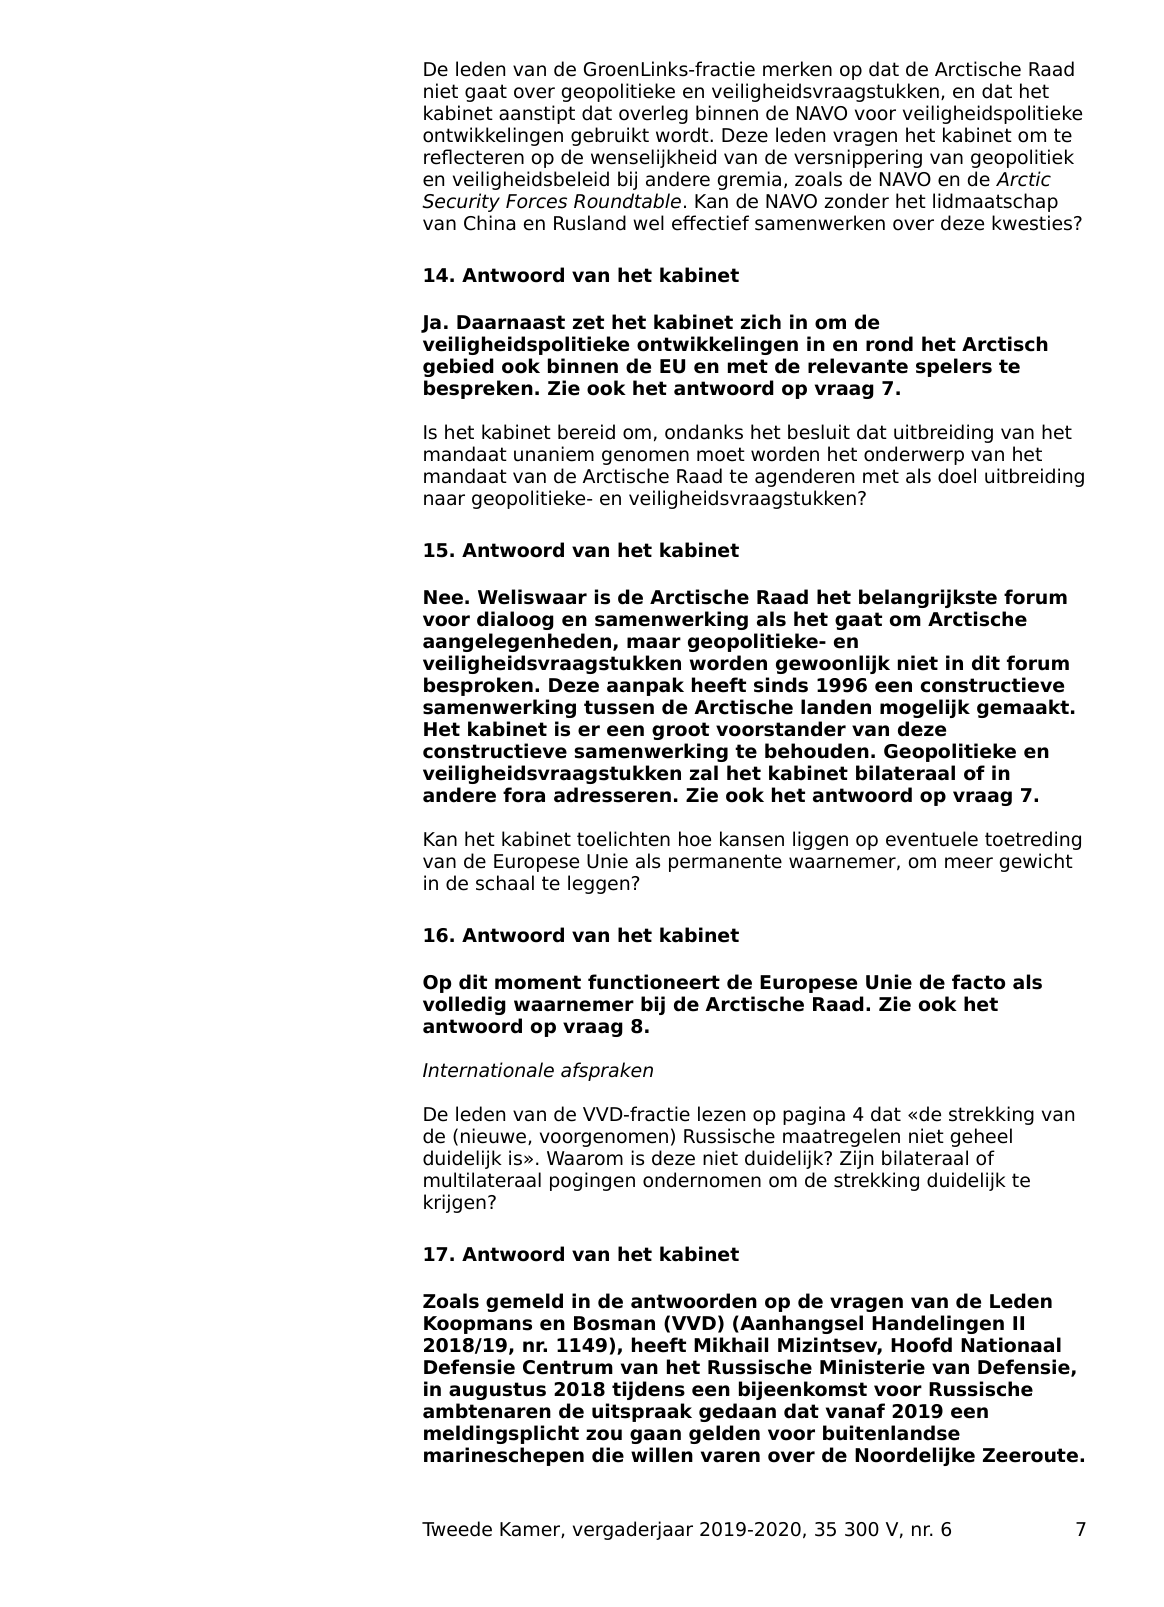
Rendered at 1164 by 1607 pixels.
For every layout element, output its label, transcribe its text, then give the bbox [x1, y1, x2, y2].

text Zoals gemeld in de antwoorden op de vragen van de Leden Koopmans en Bosman (VVD) (Aanhangsel Handelingen II 2018/19, nr. 1149), heeft Mikhail Mizintsev, Hoofd Nationaal Defensie Centrum van het Russische Ministerie van Defensie, in augustus 2018 tijdens een bijeenkomst voor Russische ambtenaren de uitspraak gedaan dat vanaf 2019 een meldingsplicht zou gaan gelden voor buitenlandse marineschepen die willen varen over de Noordelijke Zeeroute. [422, 1291, 1087, 1467]
text Ja. Daarnaast zet het kabinet zich in om de veiligheidspolitieke ontwikkelingen in en rond het Arctisch gebied ook binnen de EU en met de relevante spelers te bespreken. Zie ook het antwoord op vraag 7. [422, 312, 1087, 400]
text Is het kabinet bereid om, ondanks het besluit dat uitbreiding van het mandaat unaniem genomen moet worden het onderwerp van het mandaat van de Arctische Raad te agenderen met als doel uitbreiding naar geopolitieke- en veiligheidsvraagstukken? [422, 422, 1087, 510]
subtitle 16. Antwoord van het kabinet [422, 925, 1087, 947]
text De leden van de GroenLinks-fractie merken op dat de Arctische Raad niet gaat over geopolitieke en veiligheidsvraagstukken, en dat het kabinet aanstipt dat overleg binnen de NAVO voor veiligheidspolitieke ontwikkelingen gebruikt wordt. Deze leden vragen het kabinet om te reflecteren op de wenselijkheid van de versnippering van geopolitiek en veiligheidsbeleid bij andere gremia, zoals de NAVO en de Arctic Security Forces Roundtable. Kan de NAVO zonder het lidmaatschap van China en Rusland wel effectief samenwerken over deze kwesties? [422, 59, 1087, 235]
text De leden van de VVD-fractie lezen op pagina 4 dat «de strekking van de (nieuwe, voorgenomen) Russische maatregelen niet geheel duidelijk is». Waarom is deze niet duidelijk? Zijn bilateraal of multilateraal pogingen ondernomen om de strekking duidelijk te krijgen? [422, 1104, 1087, 1214]
text Nee. Weliswaar is de Arctische Raad het belangrijkste forum voor dialoog en samenwerking als het gaat om Arctische aangelegenheden, maar geopolitieke- en veiligheidsvraagstukken worden gewoonlijk niet in dit forum besproken. Deze aanpak heeft sinds 1996 een constructieve samenwerking tussen de Arctische landen mogelijk gemaakt. Het kabinet is er een groot voorstander van deze constructieve samenwerking te behouden. Geopolitieke en veiligheidsvraagstukken zal het kabinet bilateraal of in andere fora adresseren. Zie ook het antwoord op vraag 7. [422, 587, 1087, 807]
text Op dit moment functioneert de Europese Unie de facto als volledig waarnemer bij de Arctische Raad. Zie ook het antwoord op vraag 8. [422, 972, 1087, 1038]
subtitle 17. Antwoord van het kabinet [422, 1244, 1087, 1266]
subtitle Internationale afspraken [422, 1060, 1087, 1082]
subtitle 15. Antwoord van het kabinet [422, 540, 1087, 562]
text Kan het kabinet toelichten hoe kansen liggen op eventuele toetreding van de Europese Unie als permanente waarnemer, om meer gewicht in de schaal te leggen? [422, 829, 1087, 895]
subtitle 14. Antwoord van het kabinet [422, 265, 1087, 287]
